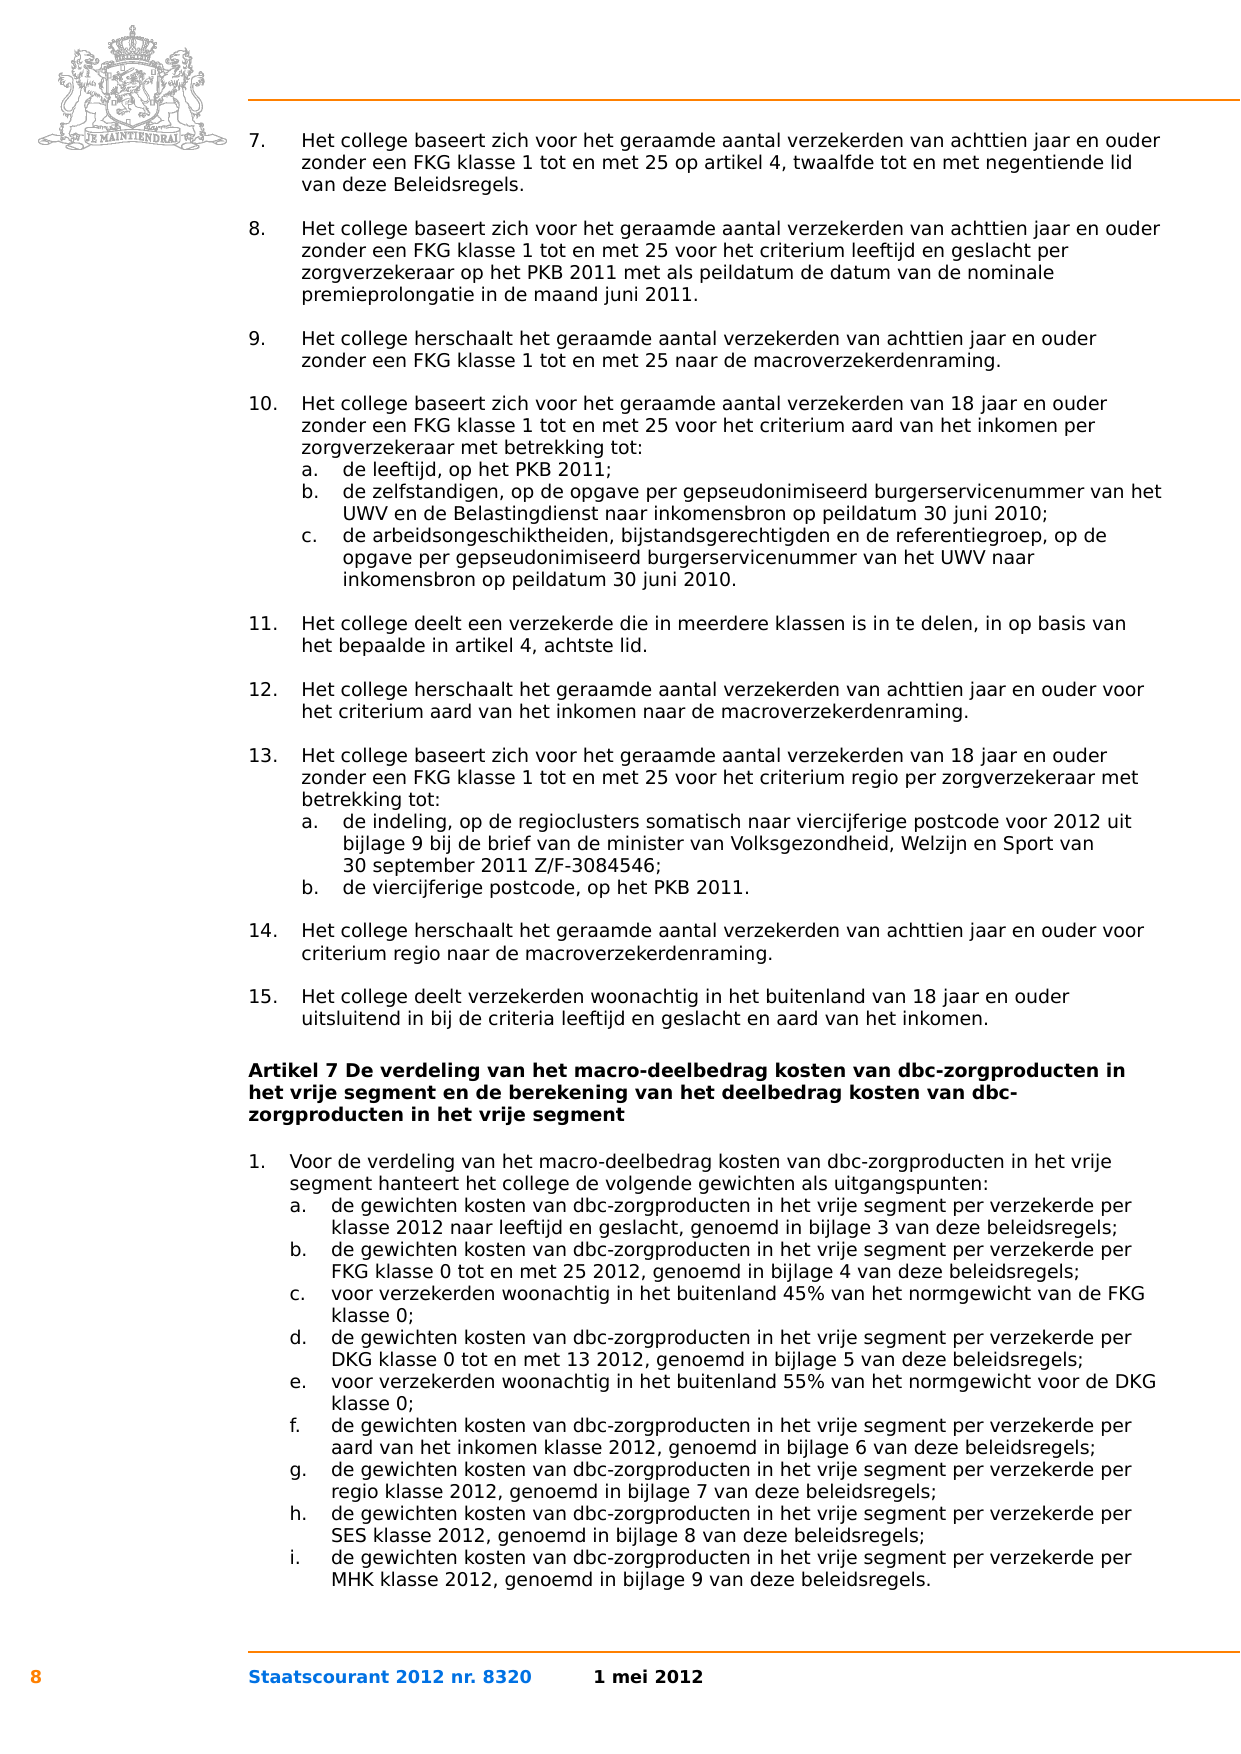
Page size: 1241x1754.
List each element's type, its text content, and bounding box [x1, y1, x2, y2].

text 15. Het college deelt verzekerden woonachtig in het buitenland van 18 jaar en ouder uitsluitend in bij de criteria leeftijd en geslacht en aard van het inkomen. [248, 986, 1163, 1030]
text 9. Het college herschaalt het geraamde aantal verzekerden van achttien jaar en ouder zonder een FKG klasse 1 tot en met 25 naar de macroverzekerdenraming. [248, 327, 1163, 371]
text 13. Het college baseert zich voor het geraamde aantal verzekerden van 18 jaar en ouder zonder een FKG klasse 1 tot en met 25 voor het criterium regio per zorgverzekeraar met betrekking tot: [248, 745, 1163, 811]
picture [38, 25, 227, 150]
text 14. Het college herschaalt het geraamde aantal verzekerden van achttien jaar en ouder voor criterium regio naar de macroverzekerdenraming. [248, 920, 1163, 964]
text b. de viercijferige postcode, op het PKB 2011. [301, 877, 1163, 898]
text d. de gewichten kosten van dbc-zorgproducten in het vrije segment per verzekerde per DKG klasse 0 tot en met 13 2012, genoemd in bijlage 5 van deze beleidsregels; [289, 1327, 1163, 1371]
text 8. Het college baseert zich voor het geraamde aantal verzekerden van achttien jaar en ouder zonder een FKG klasse 1 tot en met 25 voor het criterium leeftijd en geslacht per zorgverzekeraar op het PKB 2011 met als peildatum de datum van de nominale premieprolongatie in de maand juni 2011. [248, 218, 1163, 306]
text 10. Het college baseert zich voor het geraamde aantal verzekerden van 18 jaar en ouder zonder een FKG klasse 1 tot en met 25 voor het criterium aard van het inkomen per zorgverzekeraar met betrekking tot: [248, 393, 1163, 459]
text a. de leeftijd, op het PKB 2011; [301, 459, 1163, 481]
text 7. Het college baseert zich voor het geraamde aantal verzekerden van achttien jaar en ouder zonder een FKG klasse 1 tot en met 25 op artikel 4, twaalfde tot en met negentiende lid van deze Beleidsregels. [248, 130, 1163, 196]
text 11. Het college deelt een verzekerde die in meerdere klassen is in te delen, in op basis van het bepaalde in artikel 4, achtste lid. [248, 613, 1163, 657]
text 1. Voor de verdeling van het macro-deelbedrag kosten van dbc-zorgproducten in het vrije segment hanteert het college de volgende gewichten als uitgangspunten: [248, 1151, 1163, 1195]
text c. de arbeidsongeschiktheiden, bijstandsgerechtigden en de referentiegroep, op de opgave per gepseudonimiseerd burgerservicenummer van het UWV naar inkomensbron op peildatum 30 juni 2010. [301, 525, 1163, 591]
text f. de gewichten kosten van dbc-zorgproducten in het vrije segment per verzekerde per aard van het inkomen klasse 2012, genoemd in bijlage 6 van deze beleidsregels; [289, 1415, 1163, 1459]
text b. de zelfstandigen, op de opgave per gepseudonimiseerd burgerservicenummer van het UWV en de Belastingdienst naar inkomensbron op peildatum 30 juni 2010; [301, 481, 1163, 525]
subtitle Artikel 7 De verdeling van het macro-deelbedrag kosten van dbc-zorgproducten in het vrije segment en de berekening van het deelbedrag kosten van dbc-zorgproducten in het vrije segment [248, 1060, 1163, 1126]
text a. de gewichten kosten van dbc-zorgproducten in het vrije segment per verzekerde per klasse 2012 naar leeftijd en geslacht, genoemd in bijlage 3 van deze beleidsregels; [289, 1195, 1163, 1239]
text c. voor verzekerden woonachtig in het buitenland 45% van het normgewicht van de FKG klasse 0; [289, 1283, 1163, 1327]
text g. de gewichten kosten van dbc-zorgproducten in het vrije segment per verzekerde per regio klasse 2012, genoemd in bijlage 7 van deze beleidsregels; [289, 1459, 1163, 1503]
text e. voor verzekerden woonachtig in het buitenland 55% van het normgewicht voor de DKG klasse 0; [289, 1371, 1163, 1415]
text i. de gewichten kosten van dbc-zorgproducten in het vrije segment per verzekerde per MHK klasse 2012, genoemd in bijlage 9 van deze beleidsregels. [289, 1547, 1163, 1591]
text b. de gewichten kosten van dbc-zorgproducten in het vrije segment per verzekerde per FKG klasse 0 tot en met 25 2012, genoemd in bijlage 4 van deze beleidsregels; [289, 1239, 1163, 1283]
text a. de indeling, op de regioclusters somatisch naar viercijferige postcode voor 2012 uit bijlage 9 bij de brief van de minister van Volksgezondheid, Welzijn en Sport van 30 september 2011 Z/F-3084546; [301, 811, 1163, 877]
text 12. Het college herschaalt het geraamde aantal verzekerden van achttien jaar en ouder voor het criterium aard van het inkomen naar de macroverzekerdenraming. [248, 679, 1163, 723]
text h. de gewichten kosten van dbc-zorgproducten in het vrije segment per verzekerde per SES klasse 2012, genoemd in bijlage 8 van deze beleidsregels; [289, 1503, 1163, 1547]
